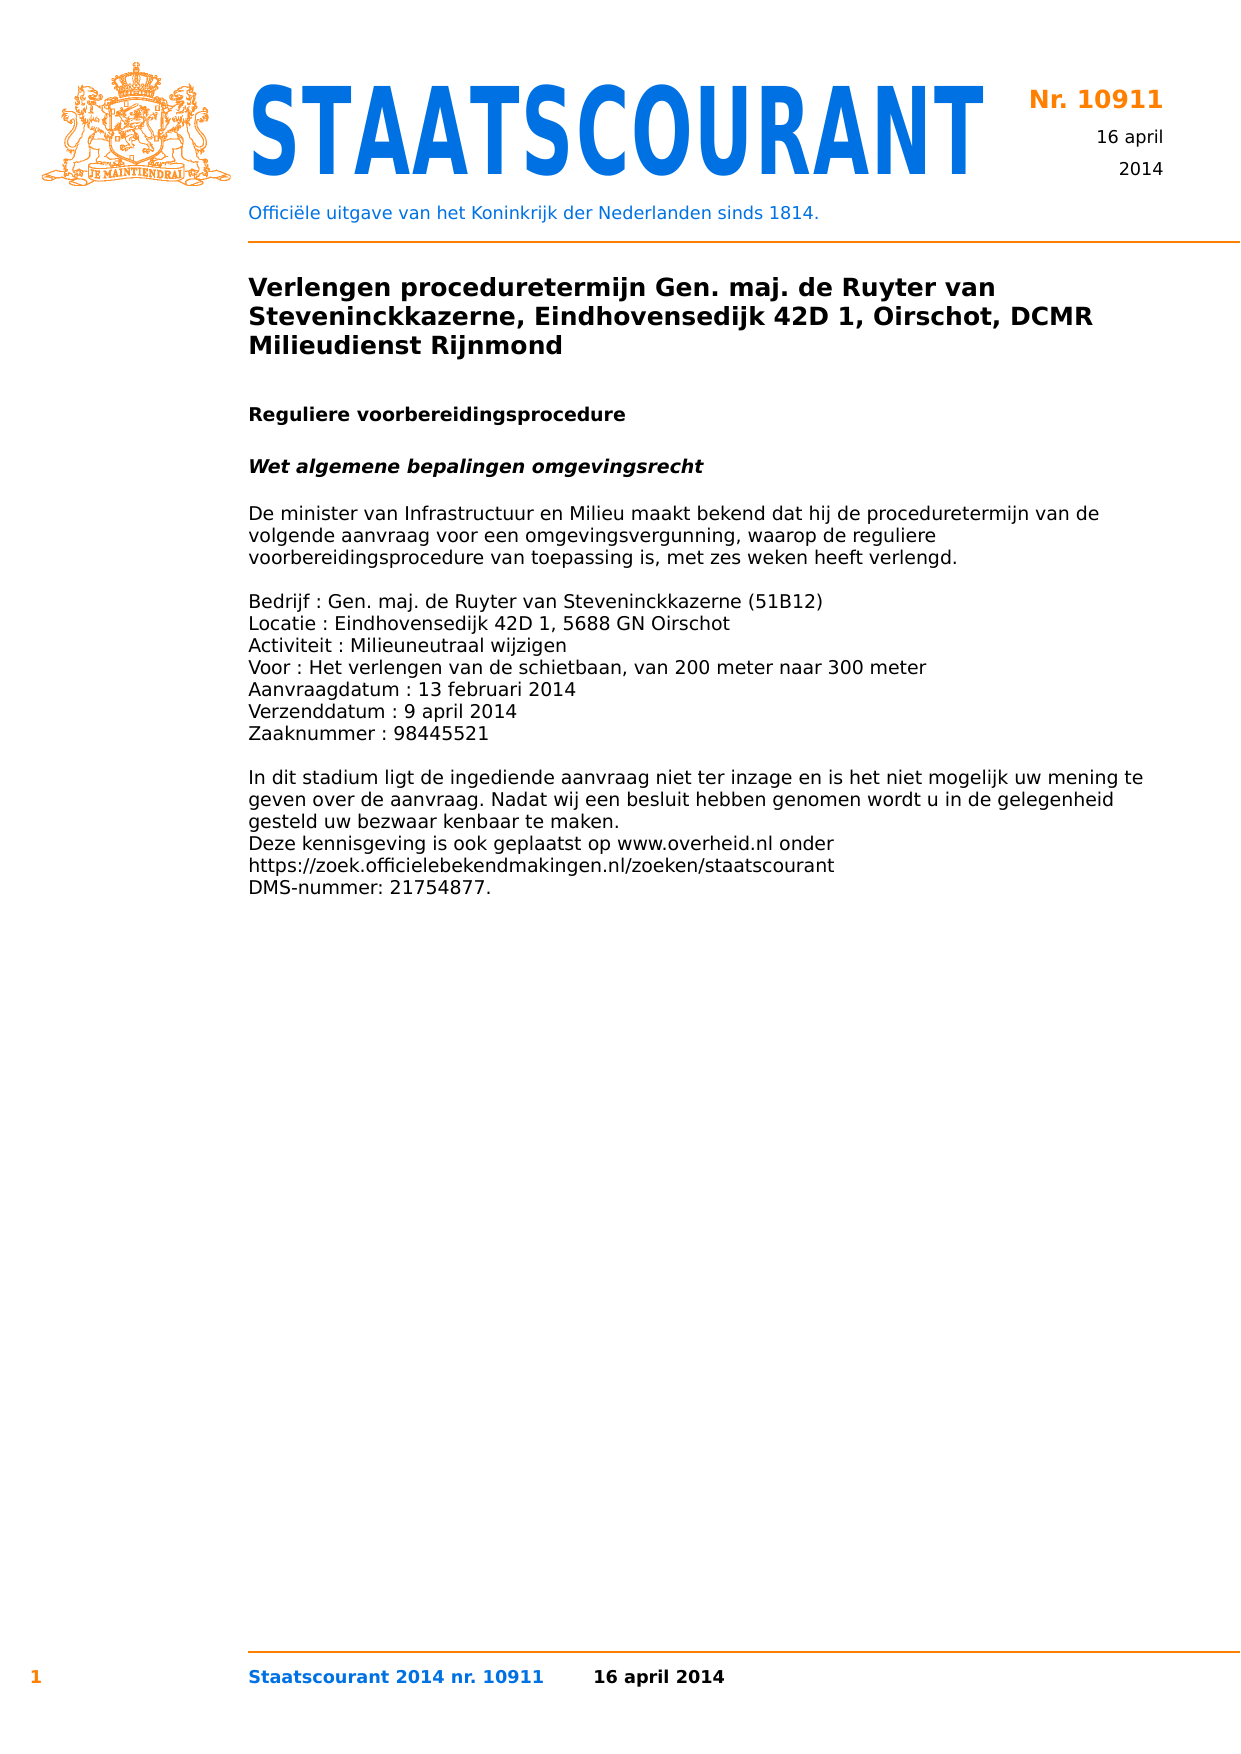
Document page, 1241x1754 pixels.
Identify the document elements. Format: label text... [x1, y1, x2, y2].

table_cell 2014 [998, 153, 1240, 203]
text Aanvraagdatum : 13 februari 2014 [248, 679, 1163, 701]
subtitle Wet algemene bepalingen omgevingsrecht [248, 456, 1163, 478]
text De minister van Infrastructuur en Milieu maakt bekend dat hij de proceduretermijn van de volgende aanvraag voor een omgevingsvergunning, waarop de reguliere voorbereidingsprocedure van toepassing is, met zes weken heeft verlengd. [248, 503, 1163, 569]
text Bedrijf : Gen. maj. de Ruyter van Steveninckkazerne (51B12) [248, 591, 1163, 613]
subtitle Verlengen proceduretermijn Gen. maj. de Ruyter van Steveninckkazerne, Eindhovensedijk 42D 1, Oirschot, DCMR Milieudienst Rijnmond [248, 273, 1163, 361]
table_header STAATSCOURANT [248, 62, 998, 203]
text In dit stadium ligt de ingediende aanvraag niet ter inzage en is het niet mogelijk uw mening te geven over de aanvraag. Nadat wij een besluit hebben genomen wordt u in de gelegenheid gesteld uw bezwaar kenbaar te maken. [248, 767, 1163, 833]
text Deze kennisgeving is ook geplaatst op www.overheid.nl onder https://zoek.officielebekendmakingen.nl/zoeken/staatscourant [248, 833, 1163, 877]
text Verzenddatum : 9 april 2014 [248, 701, 1163, 723]
table_cell Officiële uitgave van het Koninkrijk der Nederlanden sinds 1814. [248, 203, 1240, 241]
text Voor : Het verlengen van de schietbaan, van 200 meter naar 300 meter [248, 657, 1163, 679]
subtitle Reguliere voorbereidingsprocedure [248, 404, 1163, 426]
table_header Nr. 10911 [998, 62, 1240, 121]
text Locatie : Eindhovensedijk 42D 1, 5688 GN Oirschot [248, 613, 1163, 635]
picture [41, 62, 231, 186]
table_header [25, 62, 248, 241]
text DMS-nummer: 21754877. [248, 877, 1163, 899]
text Activiteit : Milieuneutraal wijzigen [248, 635, 1163, 657]
table_cell 16 april [998, 121, 1240, 153]
text Zaaknummer : 98445521 [248, 723, 1163, 745]
